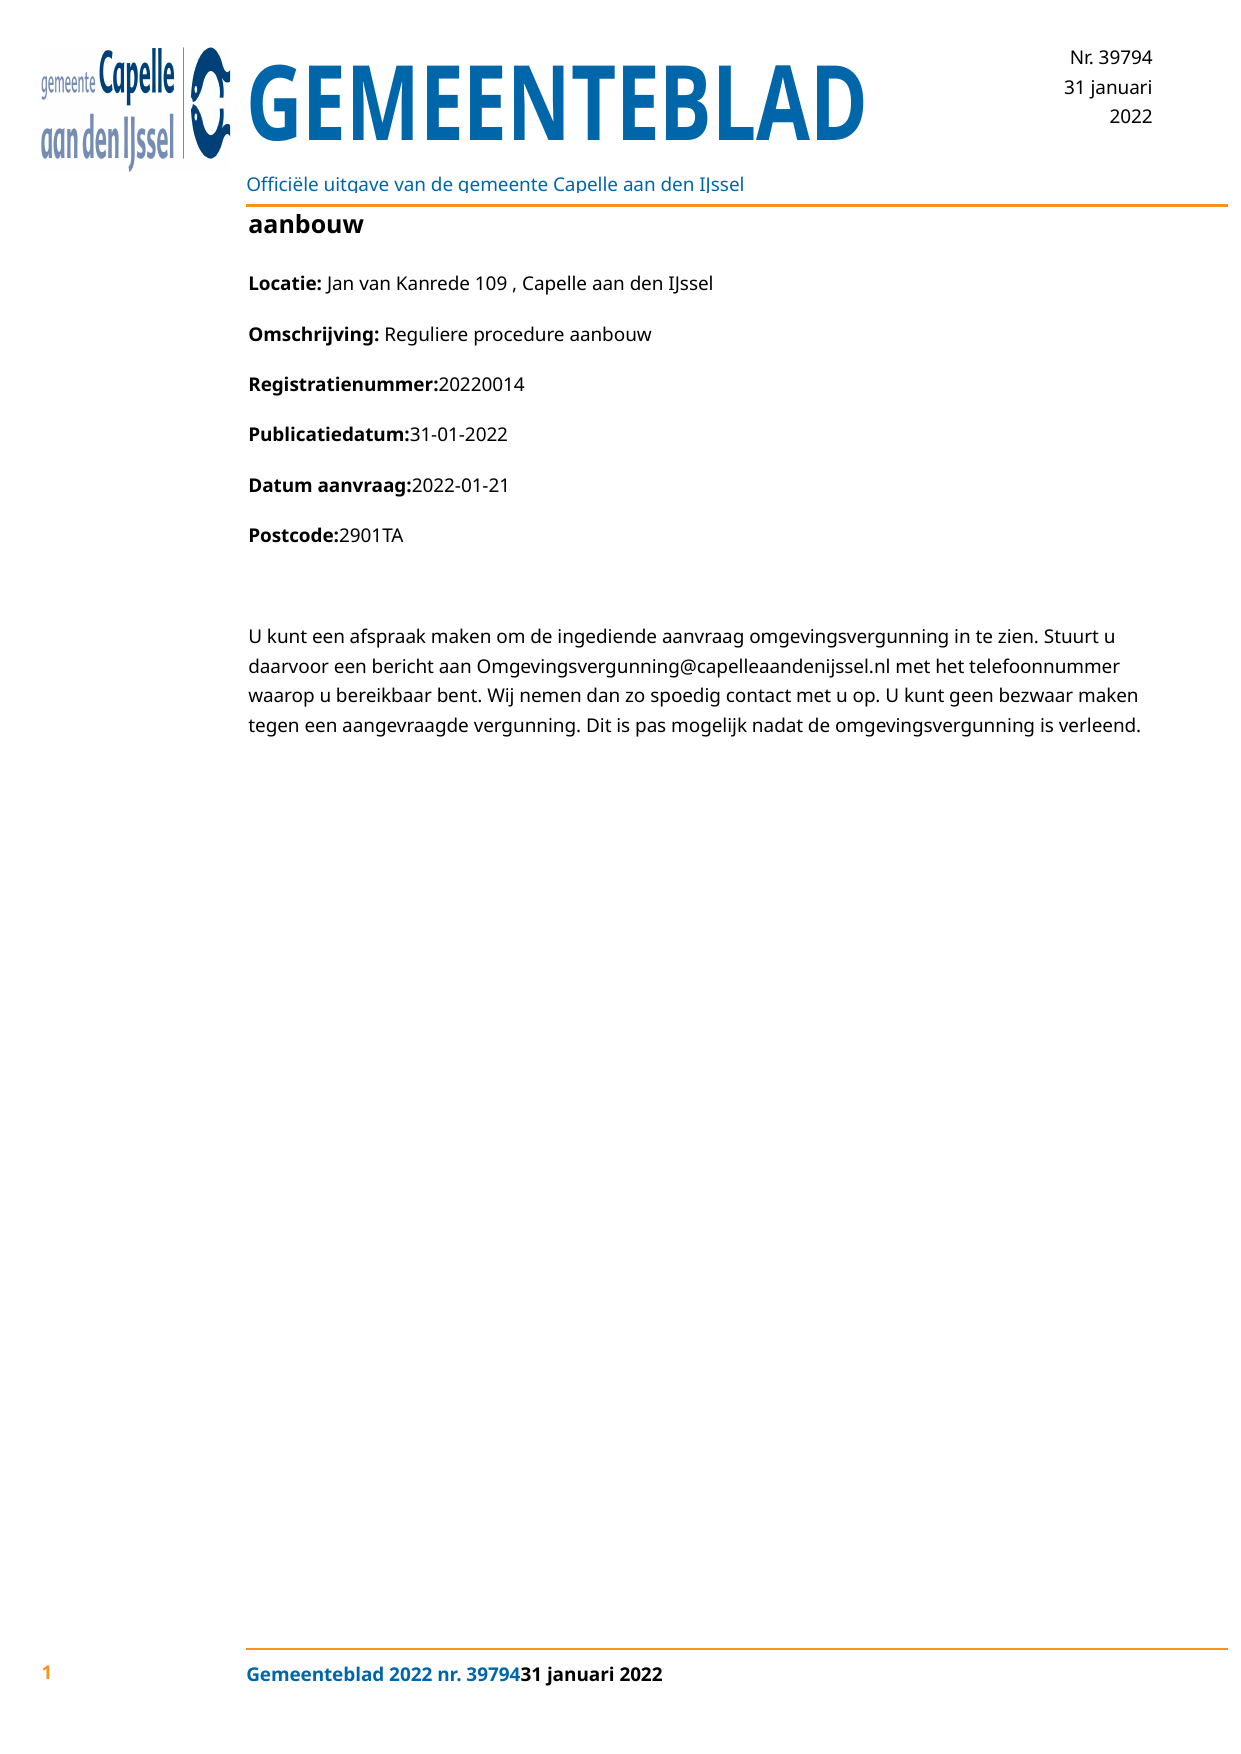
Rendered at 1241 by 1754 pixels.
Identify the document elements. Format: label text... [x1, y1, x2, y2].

text Registratienummer:20220014 [248, 371, 1152, 397]
text Omschrijving: Reguliere procedure aanbouw [248, 321, 1152, 346]
text Locatie: Jan van Kanrede 109 , Capelle aan den IJssel [248, 270, 1152, 296]
text aanbouw [248, 207, 1152, 241]
text Datum aanvraag:2022-01-21 [248, 472, 1152, 498]
picture [41, 47, 231, 172]
text Postcode:2901TA [248, 522, 1152, 548]
text U kunt een afspraak maken om de ingediende aanvraag omgevingsvergunning in te zien. Stuurt u daarvoor een bericht aan Omgevingsvergunning@capelleaandenijssel.nl met het telefoonnummer waarop u bereikbaar bent. Wij nemen dan zo spoedig contact met u op. U kunt geen bezwaar maken tegen een aangevraagde vergunning. Dit is pas mogelijk nadat de omgevingsvergunning is verleend. [248, 623, 1152, 738]
text Publicatiedatum:31-01-2022 [248, 422, 1152, 447]
